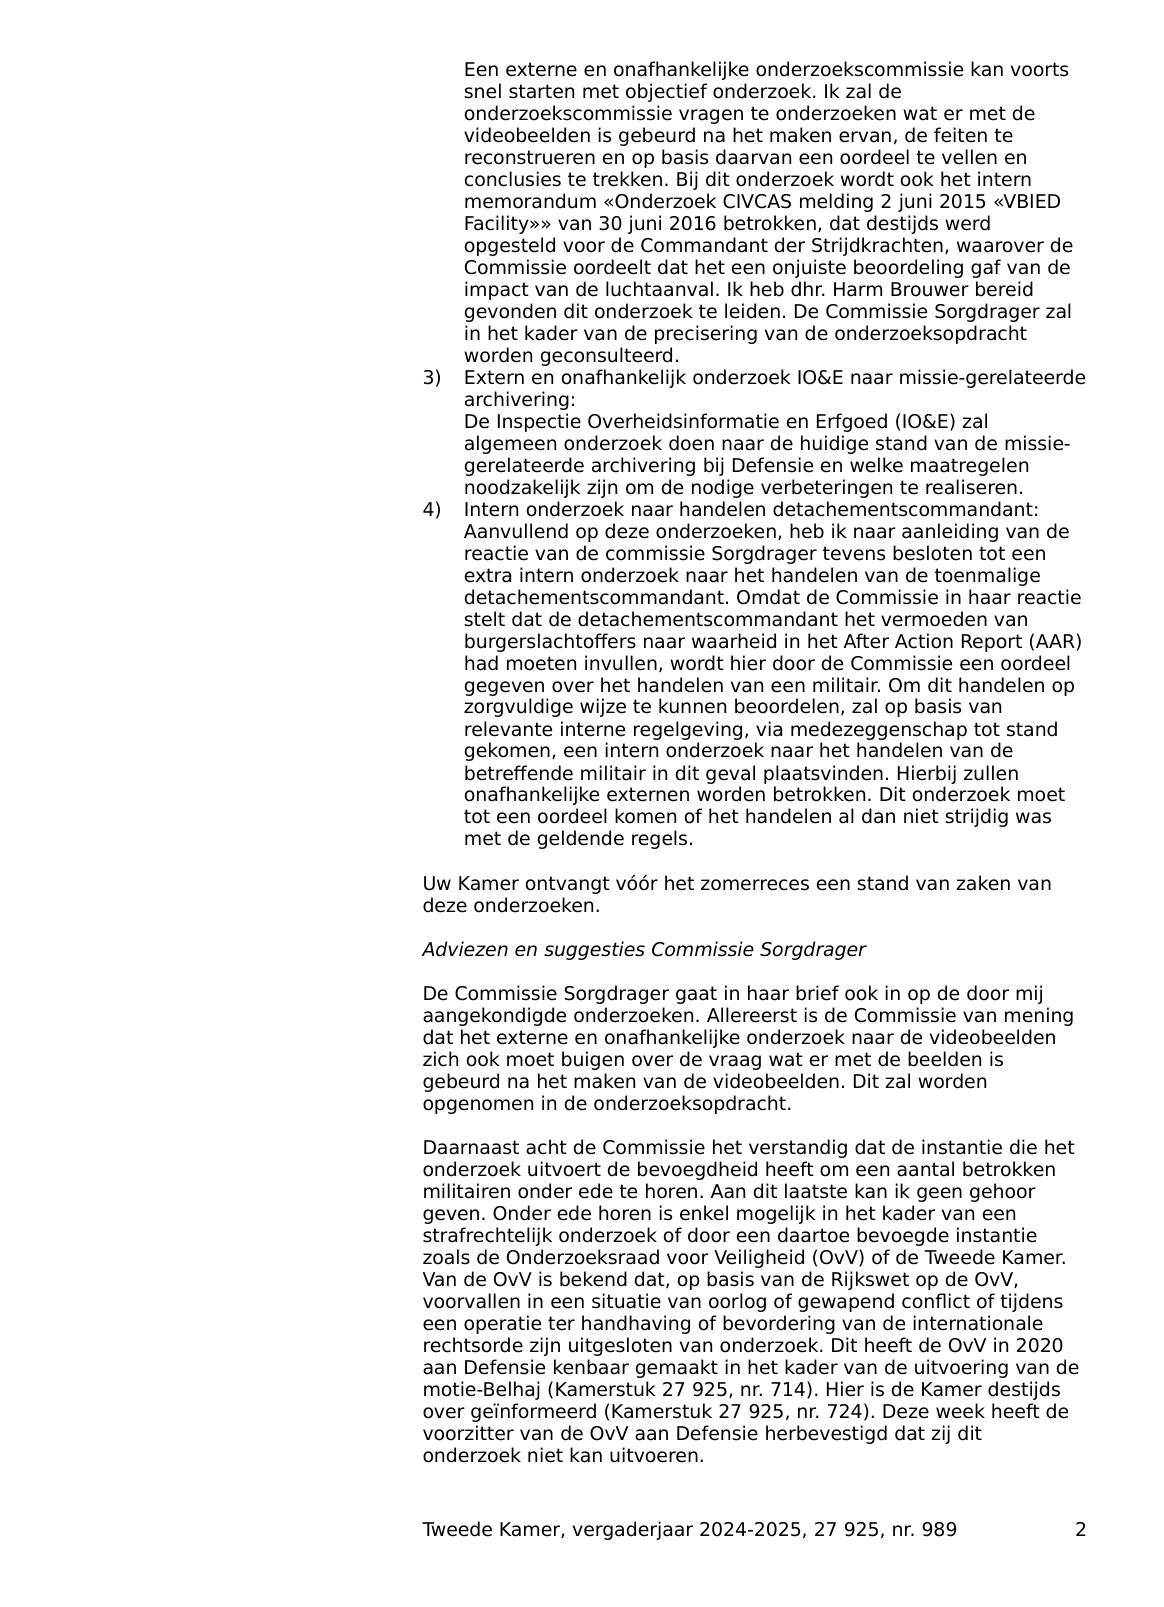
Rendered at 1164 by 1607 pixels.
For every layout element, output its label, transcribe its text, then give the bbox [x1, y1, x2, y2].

text De Commissie Sorgdrager gaat in haar brief ook in op de door mij aangekondigde onderzoeken. Allereerst is de Commissie van mening dat het externe en onafhankelijke onderzoek naar de videobeelden zich ook moet buigen over de vraag wat er met de beelden is gebeurd na het maken van de videobeelden. Dit zal worden opgenomen in de onderzoeksopdracht. [422, 983, 1087, 1115]
subtitle Adviezen en suggesties Commissie Sorgdrager [422, 939, 1087, 961]
text Uw Kamer ontvangt vóór het zomerreces een stand van zaken van deze onderzoeken. [422, 872, 1087, 916]
text Aanvullend op deze onderzoeken, heb ik naar aanleiding van de reactie van de commissie Sorgdrager tevens besloten tot een extra intern onderzoek naar het handelen van de toenmalige detachementscommandant. Omdat de Commissie in haar reactie stelt dat de detachementscommandant het vermoeden van burgerslachtoffers naar waarheid in het After Action Report (AAR) had moeten invullen, wordt hier door de Commissie een oordeel gegeven over het handelen van een militair. Om dit handelen op zorgvuldige wijze te kunnen beoordelen, zal op basis van relevante interne regelgeving, via medezeggenschap tot stand gekomen, een intern onderzoek naar het handelen van de betreffende militair in dit geval plaatsvinden. Hierbij zullen onafhankelijke externen worden betrokken. Dit onderzoek moet tot een oordeel komen of het handelen al dan niet strijdig was met de geldende regels. [464, 521, 1087, 850]
text Daarnaast acht de Commissie het verstandig dat de instantie die het onderzoek uitvoert de bevoegdheid heeft om een aantal betrokken militairen onder ede te horen. Aan dit laatste kan ik geen gehoor geven. Onder ede horen is enkel mogelijk in het kader van een strafrechtelijk onderzoek of door een daartoe bevoegde instantie zoals de Onderzoeksraad voor Veiligheid (OvV) of de Tweede Kamer. Van de OvV is bekend dat, op basis van de Rijkswet op de OvV, voorvallen in een situatie van oorlog of gewapend conflict of tijdens een operatie ter handhaving of bevordering van de internationale rechtsorde zijn uitgesloten van onderzoek. Dit heeft de OvV in 2020 aan Defensie kenbaar gemaakt in het kader van de uitvoering van de motie-Belhaj (Kamerstuk 27 925, nr. 714). Hier is de Kamer destijds over geïnformeerd (Kamerstuk 27 925, nr. 724). Deze week heeft de voorzitter van de OvV aan Defensie herbevestigd dat zij dit onderzoek niet kan uitvoeren. [422, 1137, 1087, 1467]
text 3) Extern en onafhankelijk onderzoek IO&E naar missie-gerelateerde archivering: [422, 367, 1087, 411]
text 4) Intern onderzoek naar handelen detachementscommandant: [422, 499, 1087, 521]
text De Inspectie Overheidsinformatie en Erfgoed (IO&E) zal algemeen onderzoek doen naar de huidige stand van de missie-gerelateerde archivering bij Defensie en welke maatregelen noodzakelijk zijn om de nodige verbeteringen te realiseren. [464, 411, 1087, 499]
text Een externe en onafhankelijke onderzoekscommissie kan voorts snel starten met objectief onderzoek. Ik zal de onderzoekscommissie vragen te onderzoeken wat er met de videobeelden is gebeurd na het maken ervan, de feiten te reconstrueren en op basis daarvan een oordeel te vellen en conclusies te trekken. Bij dit onderzoek wordt ook het intern memorandum «Onderzoek CIVCAS melding 2 juni 2015 «VBIED Facility»» van 30 juni 2016 betrokken, dat destijds werd opgesteld voor de Commandant der Strijdkrachten, waarover de Commissie oordeelt dat het een onjuiste beoordeling gaf van de impact van de luchtaanval. Ik heb dhr. Harm Brouwer bereid gevonden dit onderzoek te leiden. De Commissie Sorgdrager zal in het kader van de precisering van de onderzoeksopdracht worden geconsulteerd. [464, 59, 1087, 367]
